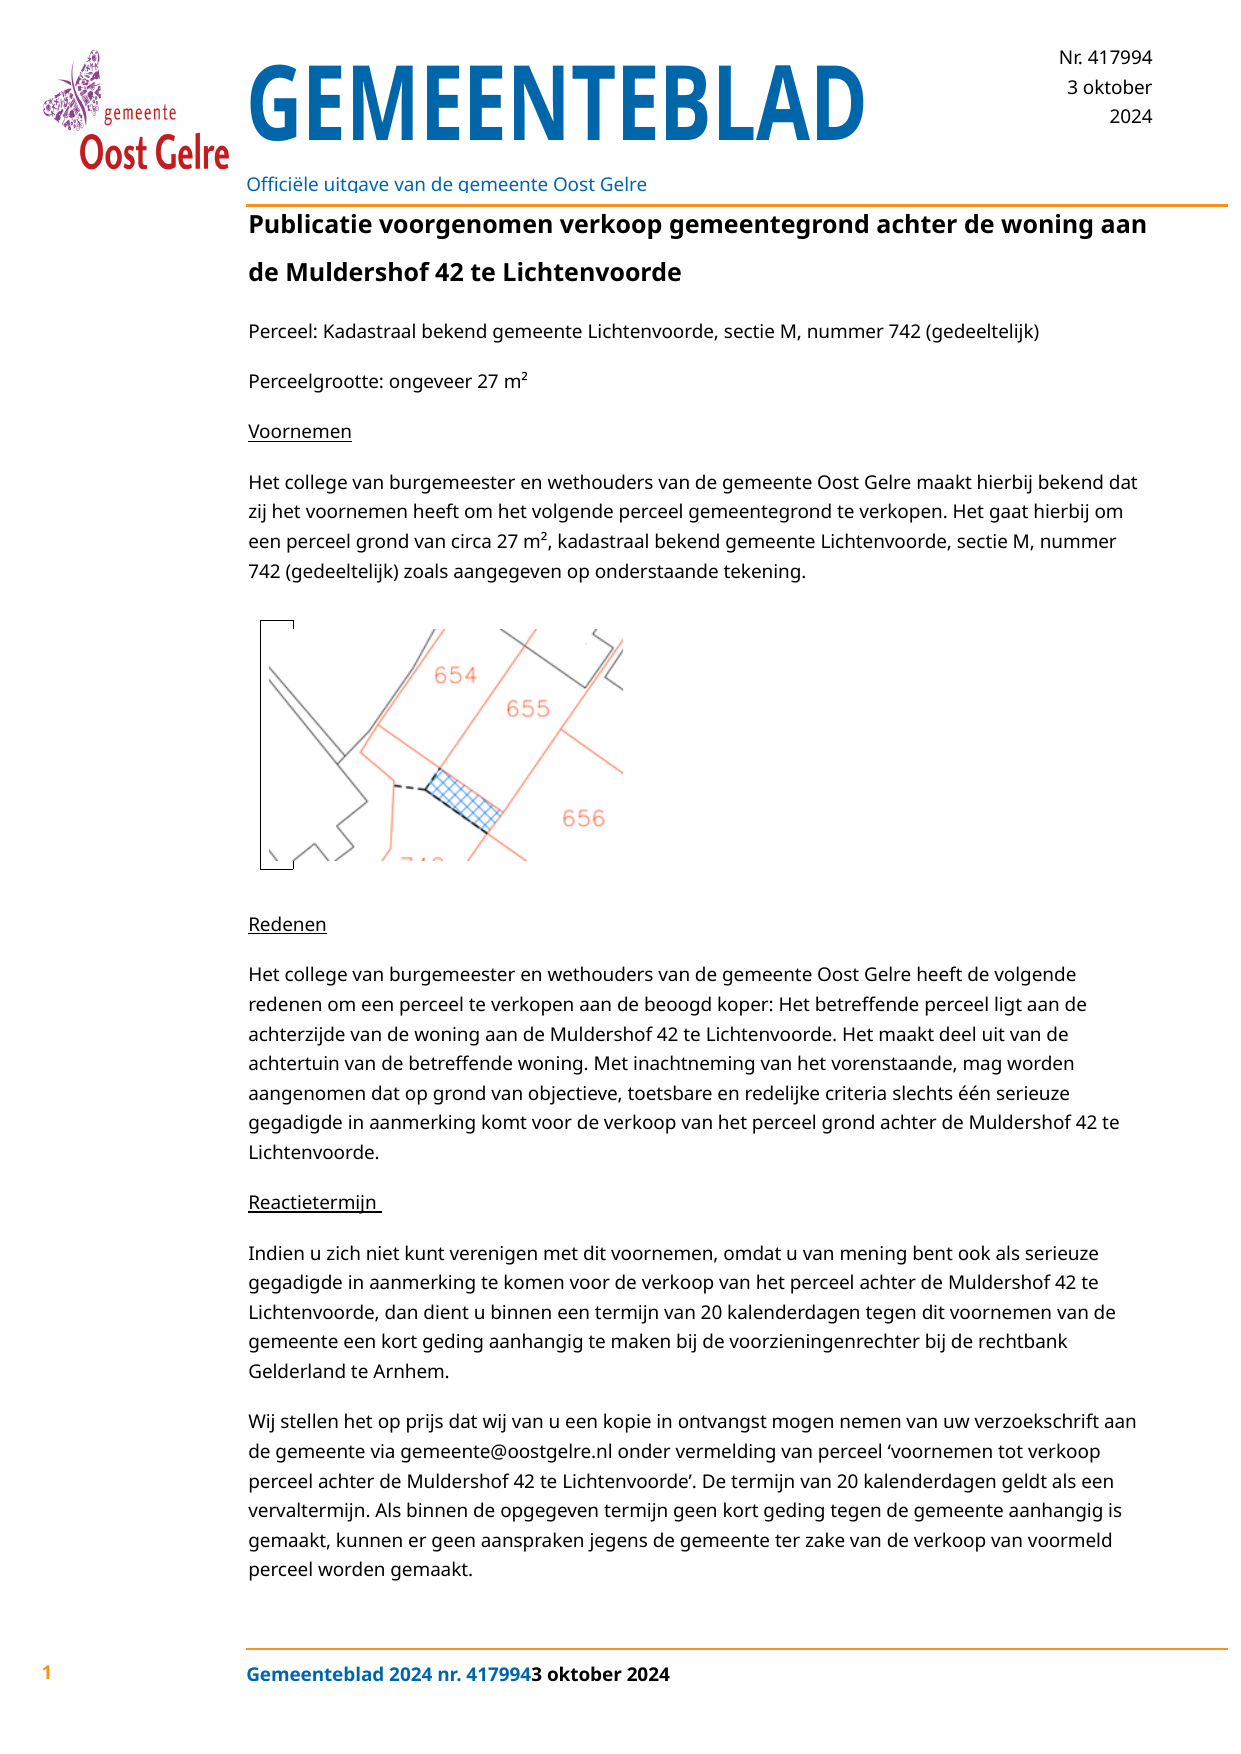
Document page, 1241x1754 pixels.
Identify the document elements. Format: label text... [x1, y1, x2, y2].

text Indien u zich niet kunt verenigen met dit voornemen, omdat u van mening bent ook als serieuze gegadigde in aanmerking te komen voor de verkoop van het perceel achter de Muldershof 42 te Lichtenvoorde, dan dient u binnen een termijn van 20 kalenderdagen tegen dit voornemen van de gemeente een kort geding aanhangig te maken bij de voorzieningenrechter bij de rechtbank Gelderland te Arnhem. [248, 1240, 1152, 1384]
text Perceelgrootte: ongeveer 27 m² [248, 368, 1152, 394]
text Het college van burgemeester en wethouders van de gemeente Oost Gelre maakt hierbij bekend dat zij het voornemen heeft om het volgende perceel gemeentegrond te verkopen. Het gaat hierbij om een perceel grond van circa 27 m², kadastraal bekend gemeente Lichtenvoorde, sectie M, nummer 742 (gedeeltelijk) zoals aangegeven op onderstaande tekening. [248, 469, 1152, 584]
text Het college van burgemeester en wethouders van de gemeente Oost Gelre heeft de volgende redenen om een perceel te verkopen aan de beoogd koper: Het betreffende perceel ligt aan de achterzijde van de woning aan de Muldershof 42 te Lichtenvoorde. Het maakt deel uit van de achtertuin van de betreffende woning. Met inachtneming van het vorenstaande, mag worden aangenomen dat op grond van objectieve, toetsbare en redelijke criteria slechts één serieuze gegadigde in aanmerking komt voor de verkoop van het perceel grond achter de Muldershof 42 te Lichtenvoorde. [248, 962, 1152, 1165]
text Redenen [248, 911, 1152, 937]
picture [268, 629, 624, 861]
text Voornemen [248, 419, 1152, 444]
text Publicatie voorgenomen verkoop gemeentegrond achter de woning aan de Muldershof 42 te Lichtenvoorde [248, 207, 1152, 288]
text Perceel: Kadastraal bekend gemeente Lichtenvoorde, sectie M, nummer 742 (gedeeltelijk) [248, 318, 1152, 344]
text Reactietermijn [248, 1189, 1152, 1215]
picture [41, 47, 231, 172]
text Wij stellen het op prijs dat wij van u een kopie in ontvangst mogen nemen van uw verzoekschrift aan de gemeente via gemeente@oostgelre.nl onder vermelding van perceel ‘voornemen tot verkoop perceel achter de Muldershof 42 te Lichtenvoorde’. De termijn van 20 kalenderdagen geldt als een vervaltermijn. Als binnen de opgegeven termijn geen kort geding tegen de gemeente aanhangig is gemaakt, kunnen er geen aanspraken jegens de gemeente ter zake van de verkoop van voormeld perceel worden gemaakt. [248, 1409, 1152, 1582]
